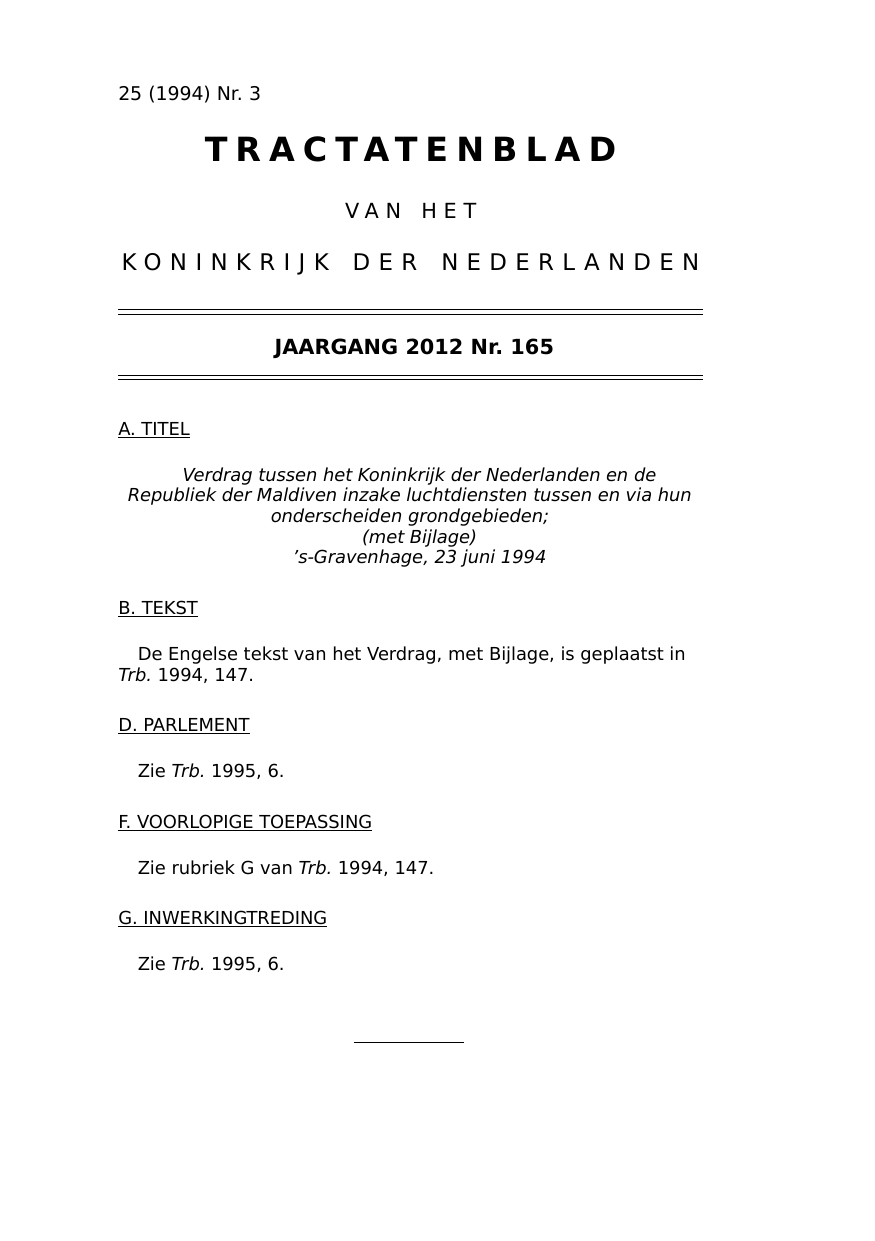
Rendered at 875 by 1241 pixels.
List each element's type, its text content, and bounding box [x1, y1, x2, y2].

text De Engelse tekst van het Verdrag, met Bijlage, is geplaatst in Trb. 1994, 147. [118, 644, 703, 685]
subtitle B. TEKST [118, 598, 703, 619]
subtitle A. TITEL [118, 419, 703, 439]
text 25 (1994) Nr. 3 [118, 83, 703, 105]
text (met Bijlage) [118, 527, 703, 547]
subtitle D. PARLEMENT [118, 715, 703, 736]
text VAN HET [118, 199, 703, 223]
text JAARGANG 2012 Nr. 165 [118, 335, 703, 359]
text ’s-Gravenhage, 23 juni 1994 [118, 547, 703, 568]
text TRACTATENBLAD [118, 130, 703, 169]
text KONINKRIJK DER NEDERLANDEN [118, 249, 703, 276]
text Zie Trb. 1995, 6. [118, 954, 703, 975]
text Verdrag tussen het Koninkrijk der Nederlanden en de Republiek der Maldiven inzake luchtdiensten tussen en via hun onderscheiden grondgebieden; [118, 464, 703, 527]
text Zie Trb. 1995, 6. [118, 761, 703, 782]
text Zie rubriek G van Trb. 1994, 147. [118, 857, 703, 878]
subtitle G. INWERKINGTREDING [118, 908, 703, 929]
subtitle F. VOORLOPIGE TOEPASSING [118, 812, 703, 832]
